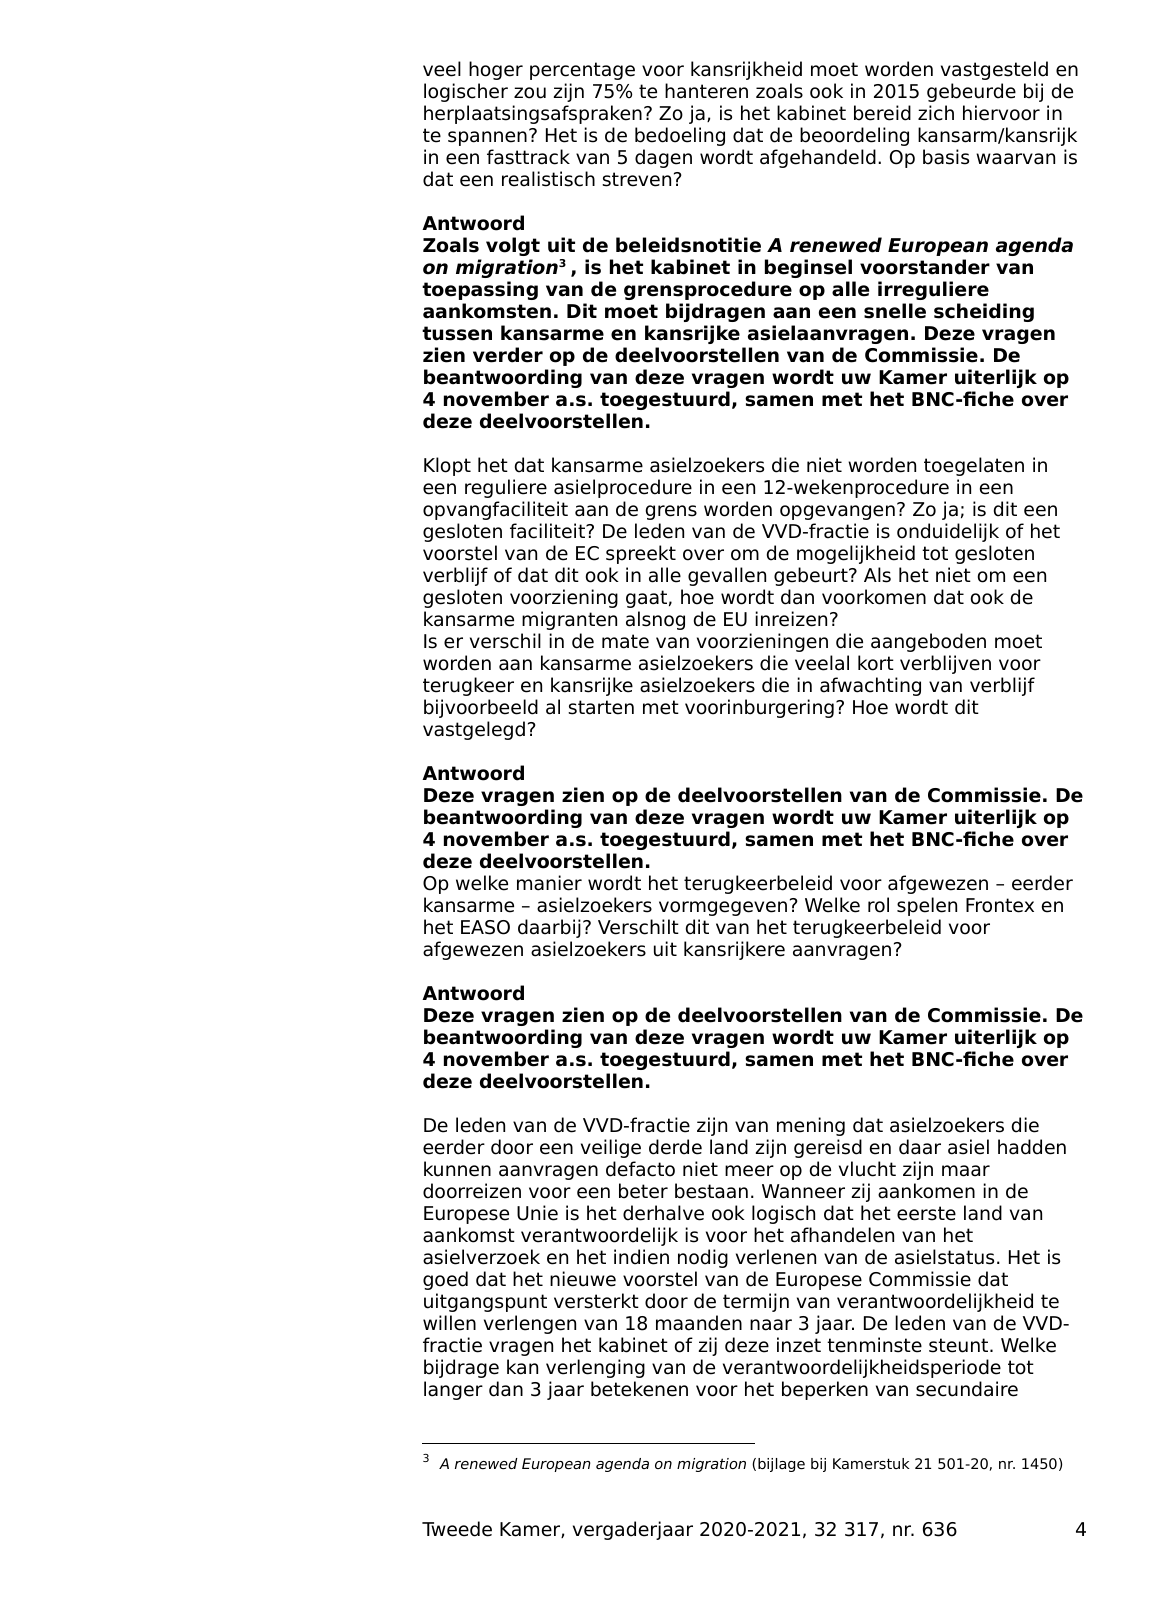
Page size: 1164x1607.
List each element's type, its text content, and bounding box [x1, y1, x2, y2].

text Antwoord [422, 983, 1087, 1005]
text Antwoord [422, 213, 1087, 235]
text Deze vragen zien op de deelvoorstellen van de Commissie. De beantwoording van deze vragen wordt uw Kamer uiterlijk op 4 november a.s. toegestuurd, samen met het BNC-fiche over deze deelvoorstellen. [422, 1005, 1087, 1093]
text Deze vragen zien op de deelvoorstellen van de Commissie. De beantwoording van deze vragen wordt uw Kamer uiterlijk op 4 november a.s. toegestuurd, samen met het BNC-fiche over deze deelvoorstellen. [422, 785, 1087, 873]
text veel hoger percentage voor kansrijkheid moet worden vastgesteld en logischer zou zijn 75% te hanteren zoals ook in 2015 gebeurde bij de herplaatsingsafspraken? Zo ja, is het kabinet bereid zich hiervoor in te spannen? Het is de bedoeling dat de beoordeling kansarm/kansrijk in een fasttrack van 5 dagen wordt afgehandeld. Op basis waarvan is dat een realistisch streven? [422, 59, 1087, 191]
text Antwoord [422, 763, 1087, 785]
text A renewed European agenda on migration (bijlage bij Kamerstuk 21 501-20, nr. 1450) [422, 1452, 1087, 1474]
text Zoals volgt uit de beleidsnotitie A renewed European agenda on migration, is het kabinet in beginsel voorstander van toepassing van de grensprocedure op alle irreguliere aankomsten. Dit moet bijdragen aan een snelle scheiding tussen kansarme en kansrijke asielaanvragen. Deze vragen zien verder op de deelvoorstellen van de Commissie. De beantwoording van deze vragen wordt uw Kamer uiterlijk op 4 november a.s. toegestuurd, samen met het BNC-fiche over deze deelvoorstellen. [422, 235, 1087, 433]
text Op welke manier wordt het terugkeerbeleid voor afgewezen – eerder kansarme – asielzoekers vormgegeven? Welke rol spelen Frontex en het EASO daarbij? Verschilt dit van het terugkeerbeleid voor afgewezen asielzoekers uit kansrijkere aanvragen? [422, 873, 1087, 961]
text Klopt het dat kansarme asielzoekers die niet worden toegelaten in een reguliere asielprocedure in een 12-wekenprocedure in een opvangfaciliteit aan de grens worden opgevangen? Zo ja; is dit een gesloten faciliteit? De leden van de VVD-fractie is onduidelijk of het voorstel van de EC spreekt over om de mogelijkheid tot gesloten verblijf of dat dit ook in alle gevallen gebeurt? Als het niet om een gesloten voorziening gaat, hoe wordt dan voorkomen dat ook de kansarme migranten alsnog de EU inreizen? [422, 455, 1087, 631]
text Is er verschil in de mate van voorzieningen die aangeboden moet worden aan kansarme asielzoekers die veelal kort verblijven voor terugkeer en kansrijke asielzoekers die in afwachting van verblijf bijvoorbeeld al starten met voorinburgering? Hoe wordt dit vastgelegd? [422, 631, 1087, 741]
text De leden van de VVD-fractie zijn van mening dat asielzoekers die eerder door een veilige derde land zijn gereisd en daar asiel hadden kunnen aanvragen defacto niet meer op de vlucht zijn maar doorreizen voor een beter bestaan. Wanneer zij aankomen in de Europese Unie is het derhalve ook logisch dat het eerste land van aankomst verantwoordelijk is voor het afhandelen van het asielverzoek en het indien nodig verlenen van de asielstatus. Het is goed dat het nieuwe voorstel van de Europese Commissie dat uitgangspunt versterkt door de termijn van verantwoordelijkheid te willen verlengen van 18 maanden naar 3 jaar. De leden van de VVD-fractie vragen het kabinet of zij deze inzet tenminste steunt. Welke bijdrage kan verlenging van de verantwoordelijkheidsperiode tot langer dan 3 jaar betekenen voor het beperken van secundaire [422, 1115, 1087, 1401]
